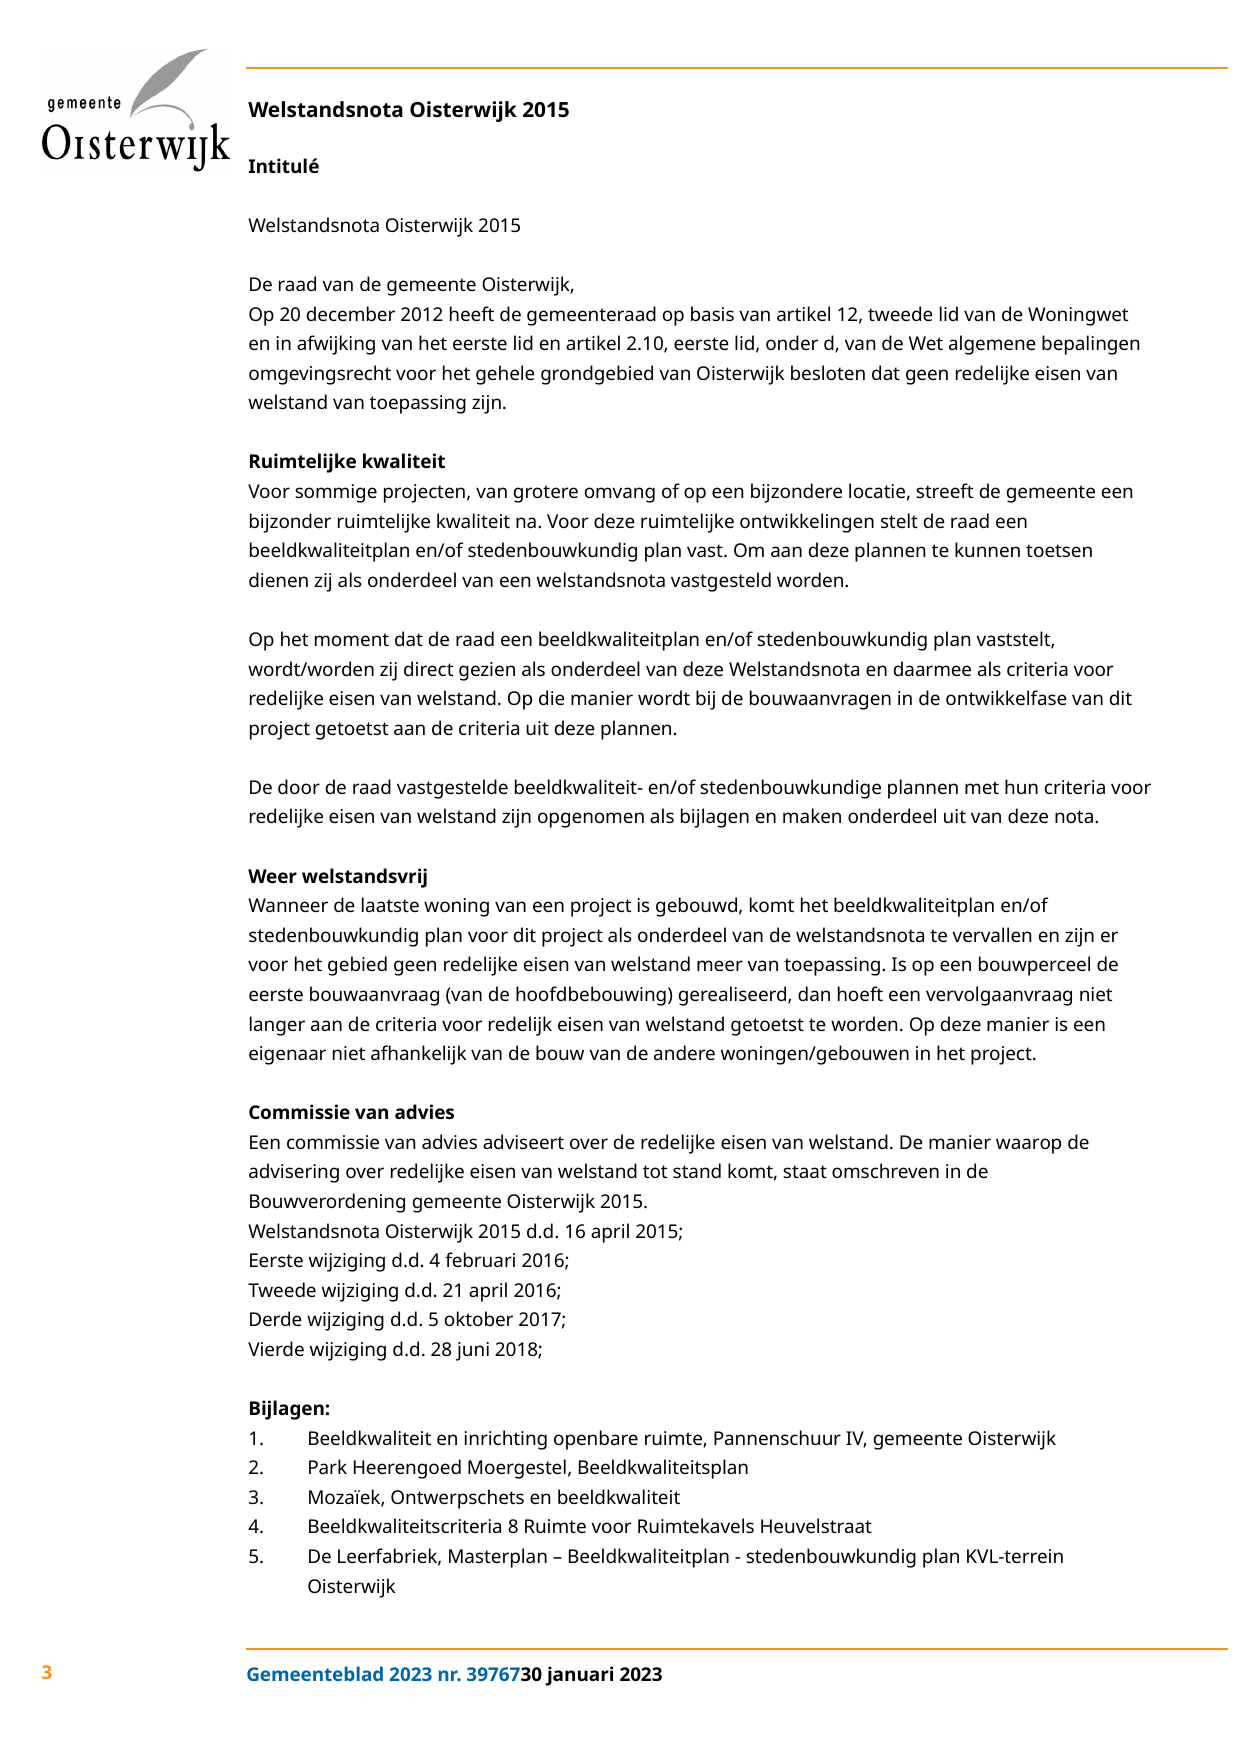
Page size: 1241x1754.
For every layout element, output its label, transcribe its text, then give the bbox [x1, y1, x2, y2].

list Mozaïek, Ontwerpschets en beeldkwaliteit [248, 1484, 1152, 1510]
list Beeldkwaliteitscriteria 8 Ruimte voor Ruimtekavels Heuvelstraat [248, 1514, 1152, 1539]
text Vierde wijziging d.d. 28 juni 2018; [248, 1336, 1152, 1362]
text De raad van de gemeente Oisterwijk, [248, 271, 1152, 297]
text Ruimtelijke kwaliteit [248, 449, 1152, 474]
text Weer welstandsvrij [248, 863, 1152, 889]
text De door de raad vastgestelde beeldkwaliteit- en/of stedenbouwkundige plannen met hun criteria voor redelijke eisen van welstand zijn opgenomen als bijlagen en maken onderdeel uit van deze nota. [248, 774, 1152, 829]
text Derde wijziging d.d. 5 oktober 2017; [248, 1307, 1152, 1332]
text Bijlagen: [248, 1395, 1152, 1421]
text Welstandsnota Oisterwijk 2015 [248, 95, 1152, 123]
list Beeldkwaliteit en inrichting openbare ruimte, Pannenschuur IV, gemeente Oisterwijk [248, 1425, 1152, 1451]
text Tweede wijziging d.d. 21 april 2016; [248, 1277, 1152, 1303]
text Op 20 december 2012 heeft de gemeenteraad op basis van artikel 12, tweede lid van de Woningwet en in afwijking van het eerste lid en artikel 2.10, eerste lid, onder d, van de Wet algemene bepalingen omgevingsrecht voor het gehele grondgebied van Oisterwijk besloten dat geen redelijke eisen van welstand van toepassing zijn. [248, 301, 1152, 415]
text Intitulé [248, 153, 1152, 179]
text Welstandsnota Oisterwijk 2015 [248, 212, 1152, 238]
list De Leerfabriek, Masterplan – Beeldkwaliteitplan - stedenbouwkundig plan KVL-terrein Oisterwijk [248, 1543, 1152, 1599]
text Op het moment dat de raad een beeldkwaliteitplan en/of stedenbouwkundig plan vaststelt, wordt/worden zij direct gezien als onderdeel van deze Welstandsnota en daarmee als criteria voor redelijke eisen van welstand. Op die manier wordt bij de bouwaanvragen in de ontwikkelfase van dit project getoetst aan de criteria uit deze plannen. [248, 626, 1152, 741]
list Park Heerengoed Moergestel, Beeldkwaliteitsplan [248, 1454, 1152, 1480]
text Eerste wijziging d.d. 4 februari 2016; [248, 1247, 1152, 1273]
picture [41, 47, 231, 172]
text Wanneer de laatste woning van een project is gebouwd, komt het beeldkwaliteitplan en/of stedenbouwkundig plan voor dit project als onderdeel van de welstandsnota te vervallen en zijn er voor het gebied geen redelijke eisen van welstand meer van toepassing. Is op een bouwperceel de eerste bouwaanvraag (van de hoofdbebouwing) gerealiseerd, dan hoeft een vervolgaanvraag niet langer aan de criteria voor redelijk eisen van welstand getoetst te worden. Op deze manier is een eigenaar niet afhankelijk van de bouw van de andere woningen/gebouwen in het project. [248, 892, 1152, 1066]
text Welstandsnota Oisterwijk 2015 d.d. 16 april 2015; [248, 1218, 1152, 1244]
text Een commissie van advies adviseert over de redelijke eisen van welstand. De manier waarop de advisering over redelijke eisen van welstand tot stand komt, staat omschreven in de Bouwverordening gemeente Oisterwijk 2015. [248, 1129, 1152, 1214]
text Voor sommige projecten, van grotere omvang of op een bijzondere locatie, streeft de gemeente een bijzonder ruimtelijke kwaliteit na. Voor deze ruimtelijke ontwikkelingen stelt de raad een beeldkwaliteitplan en/of stedenbouwkundig plan vast. Om aan deze plannen te kunnen toetsen dienen zij als onderdeel van een welstandsnota vastgesteld worden. [248, 478, 1152, 593]
text Commissie van advies [248, 1099, 1152, 1125]
